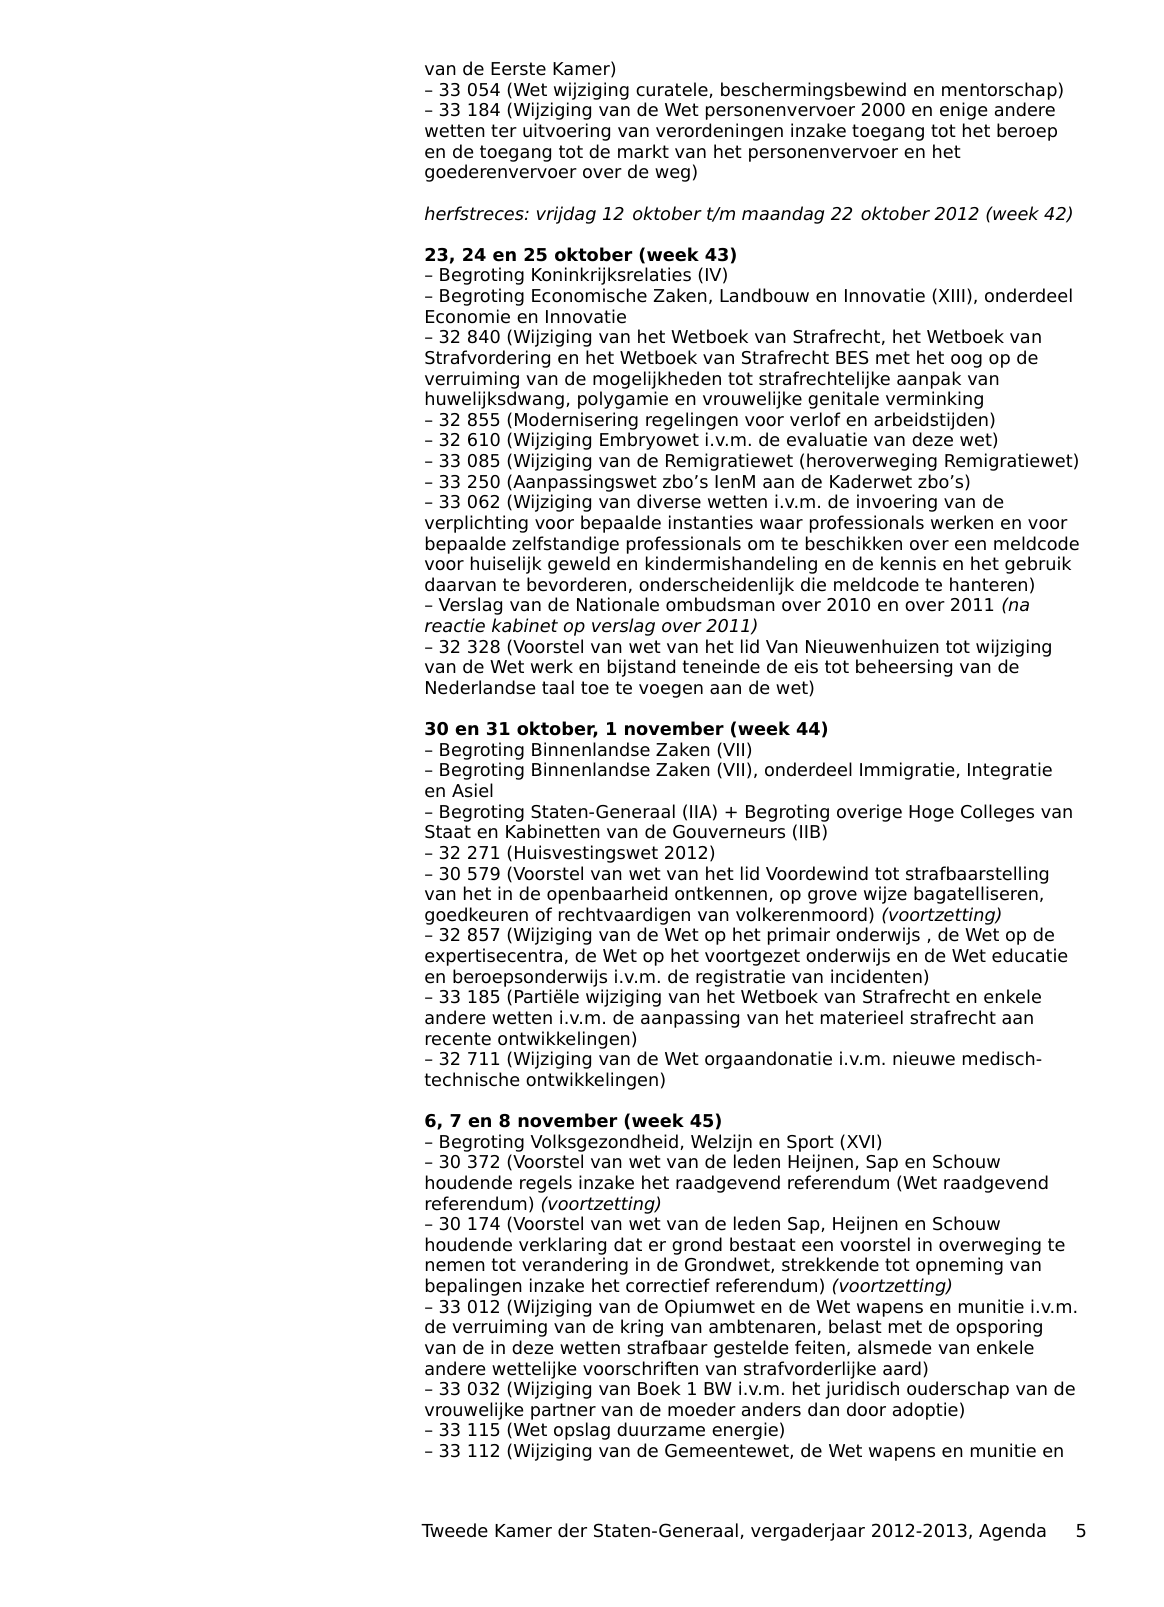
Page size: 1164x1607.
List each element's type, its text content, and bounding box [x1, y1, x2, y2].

table_cell [401, 1132, 418, 1152]
table_cell [401, 1049, 418, 1090]
table_cell [401, 719, 418, 740]
table_cell [401, 472, 418, 492]
table_cell [77, 637, 401, 698]
table_cell [401, 1297, 418, 1379]
table_cell [77, 80, 401, 100]
table_cell [401, 183, 418, 203]
table_cell [401, 595, 418, 637]
table_cell [418, 183, 1087, 203]
table_cell 23, 24 en 25 oktober (week 43) [418, 245, 1087, 265]
table_cell [401, 1090, 418, 1111]
table_cell van de Eerste Kamer) [418, 59, 1087, 80]
table_cell [77, 1379, 401, 1420]
table_cell herfstreces: vrijdag 12 oktober t/m maandag 22 oktober 2012 (week 42) [418, 204, 1087, 224]
table_cell [401, 286, 418, 327]
table_cell [77, 1214, 401, 1297]
table_cell – 33 054 (Wet wijziging curatele, beschermingsbewind en mentorschap) [418, 80, 1087, 100]
table_cell [77, 183, 401, 203]
table_cell [77, 1132, 401, 1152]
table_cell [77, 719, 401, 740]
table_cell [77, 595, 401, 637]
table_cell [401, 1111, 418, 1132]
table_cell [401, 760, 418, 802]
table_cell – Begroting Binnenlandse Zaken (VII) [418, 740, 1087, 760]
table_cell [77, 760, 401, 802]
table_cell [401, 80, 418, 100]
table_cell – 32 610 (Wijziging Embryowet i.v.m. de evaluatie van deze wet) [418, 430, 1087, 451]
table_cell [77, 699, 401, 719]
table_cell [401, 1152, 418, 1214]
table_cell [77, 410, 401, 430]
table_cell [77, 100, 401, 183]
table_cell [401, 1379, 418, 1420]
table_cell – 32 271 (Huisvestingswet 2012) [418, 843, 1087, 863]
table_cell [77, 286, 401, 327]
table_cell [77, 327, 401, 410]
table_cell – 30 579 (Voorstel van wet van het lid Voordewind tot strafbaarstelling van het in de openbaarheid ontkennen, op grove wijze bagatelliseren, goedkeuren of rechtvaardigen van volkerenmoord) (voortzetting) [418, 864, 1087, 925]
table_cell – 32 711 (Wijziging van de Wet orgaandonatie i.v.m. nieuwe medisch-technische ontwikkelingen) [418, 1049, 1087, 1090]
table_cell – Verslag van de Nationale ombudsman over 2010 en over 2011 (na reactie kabinet op verslag over 2011) [418, 595, 1087, 637]
table_cell [77, 472, 401, 492]
table_cell [77, 430, 401, 451]
table_cell [77, 802, 401, 843]
table_cell [418, 224, 1087, 245]
table_cell 30 en 31 oktober, 1 november (week 44) [418, 719, 1087, 740]
table_cell – 33 185 (Partiële wijziging van het Wetboek van Strafrecht en enkele andere wetten i.v.m. de aanpassing van het materieel strafrecht aan recente ontwikkelingen) [418, 987, 1087, 1049]
table_cell [418, 699, 1087, 719]
table_cell [77, 1152, 401, 1214]
table_cell 6, 7 en 8 november (week 45) [418, 1111, 1087, 1132]
table_cell – 33 112 (Wijziging van de Gemeentewet, de Wet wapens en munitie en [418, 1441, 1087, 1462]
table_cell [401, 224, 418, 245]
table_cell [401, 245, 418, 265]
table_cell – 32 840 (Wijziging van het Wetboek van Strafrecht, het Wetboek van Strafvordering en het Wetboek van Strafrecht BES met het oog op de verruiming van de mogelijkheden tot strafrechtelijke aanpak van huwelijksdwang, polygamie en vrouwelijke genitale verminking [418, 327, 1087, 410]
table_cell – 33 250 (Aanpassingswet zbo’s IenM aan de Kaderwet zbo’s) [418, 472, 1087, 492]
table_cell – Begroting Economische Zaken, Landbouw en Innovatie (XIII), onderdeel Economie en Innovatie [418, 286, 1087, 327]
table_cell [77, 492, 401, 595]
table_cell [401, 100, 418, 183]
table_cell – 33 062 (Wijziging van diverse wetten i.v.m. de invoering van de verplichting voor bepaalde instanties waar professionals werken en voor bepaalde zelfstandige professionals om te beschikken over een meldcode voor huiselijk geweld en kindermishandeling en de kennis en het gebruik daarvan te bevorderen, onderscheidenlijk die meldcode te hanteren) [418, 492, 1087, 595]
table_cell – 32 328 (Voorstel van wet van het lid Van Nieuwenhuizen tot wijziging van de Wet werk en bijstand teneinde de eis tot beheersing van de Nederlandse taal toe te voegen aan de wet) [418, 637, 1087, 698]
table_cell [77, 843, 401, 863]
table_cell [401, 451, 418, 472]
table_cell – Begroting Staten-Generaal (IIA) + Begroting overige Hoge Colleges van Staat en Kabinetten van de Gouverneurs (IIB) [418, 802, 1087, 843]
table_cell [401, 327, 418, 410]
table_cell [401, 492, 418, 595]
table_cell [401, 987, 418, 1049]
table_cell [77, 1297, 401, 1379]
table_cell – Begroting Binnenlandse Zaken (VII), onderdeel Immigratie, Integratie en Asiel [418, 760, 1087, 802]
table_cell [77, 925, 401, 987]
table_cell [77, 864, 401, 925]
table_cell – Begroting Volksgezondheid, Welzijn en Sport (XVI) [418, 1132, 1087, 1152]
table_cell – 33 085 (Wijziging van de Remigratiewet (heroverweging Remigratiewet) [418, 451, 1087, 472]
table_cell [77, 1090, 401, 1111]
table_cell [401, 699, 418, 719]
table_cell [77, 265, 401, 286]
table_cell – 30 372 (Voorstel van wet van de leden Heijnen, Sap en Schouw houdende regels inzake het raadgevend referendum (Wet raadgevend referendum) (voortzetting) [418, 1152, 1087, 1214]
table_cell – 32 855 (Modernisering regelingen voor verlof en arbeidstijden) [418, 410, 1087, 430]
table_cell [77, 59, 401, 80]
table_cell [77, 740, 401, 760]
table_cell [77, 451, 401, 472]
table_cell [401, 740, 418, 760]
table_cell [401, 1420, 418, 1441]
table_cell – 33 184 (Wijziging van de Wet personenvervoer 2000 en enige andere wetten ter uitvoering van verordeningen inzake toegang tot het beroep en de toegang tot de markt van het personenvervoer en het goederenvervoer over de weg) [418, 100, 1087, 183]
table_cell [77, 1111, 401, 1132]
table_cell [401, 410, 418, 430]
table_cell [401, 802, 418, 843]
table_cell – Begroting Koninkrijksrelaties (IV) [418, 265, 1087, 286]
table_cell [77, 1049, 401, 1090]
table_cell – 32 857 (Wijziging van de Wet op het primair onderwijs , de Wet op de expertisecentra, de Wet op het voortgezet onderwijs en de Wet educatie en beroepsonderwijs i.v.m. de registratie van incidenten) [418, 925, 1087, 987]
table_cell [77, 224, 401, 245]
table_cell [401, 637, 418, 698]
table_cell [401, 1441, 418, 1462]
table_cell [77, 245, 401, 265]
table_cell [401, 843, 418, 863]
table_cell [401, 1214, 418, 1297]
table_cell – 33 115 (Wet opslag duurzame energie) [418, 1420, 1087, 1441]
table_cell [401, 925, 418, 987]
table_cell [77, 1441, 401, 1462]
table_cell [77, 1420, 401, 1441]
table_cell – 33 032 (Wijziging van Boek 1 BW i.v.m. het juridisch ouderschap van de vrouwelijke partner van de moeder anders dan door adoptie) [418, 1379, 1087, 1420]
table_cell [77, 987, 401, 1049]
table_cell [401, 864, 418, 925]
table_cell – 33 012 (Wijziging van de Opiumwet en de Wet wapens en munitie i.v.m. de verruiming van de kring van ambtenaren, belast met de opsporing van de in deze wetten strafbaar gestelde feiten, alsmede van enkele andere wettelijke voorschriften van strafvorderlijke aard) [418, 1297, 1087, 1379]
table_cell – 30 174 (Voorstel van wet van de leden Sap, Heijnen en Schouw houdende verklaring dat er grond bestaat een voorstel in overweging te nemen tot verandering in de Grondwet, strekkende tot opneming van bepalingen inzake het correctief referendum) (voortzetting) [418, 1214, 1087, 1297]
table_cell [77, 204, 401, 224]
table_cell [401, 265, 418, 286]
table_cell [401, 204, 418, 224]
table_cell [418, 1090, 1087, 1111]
table_cell [401, 430, 418, 451]
table_cell [401, 59, 418, 80]
